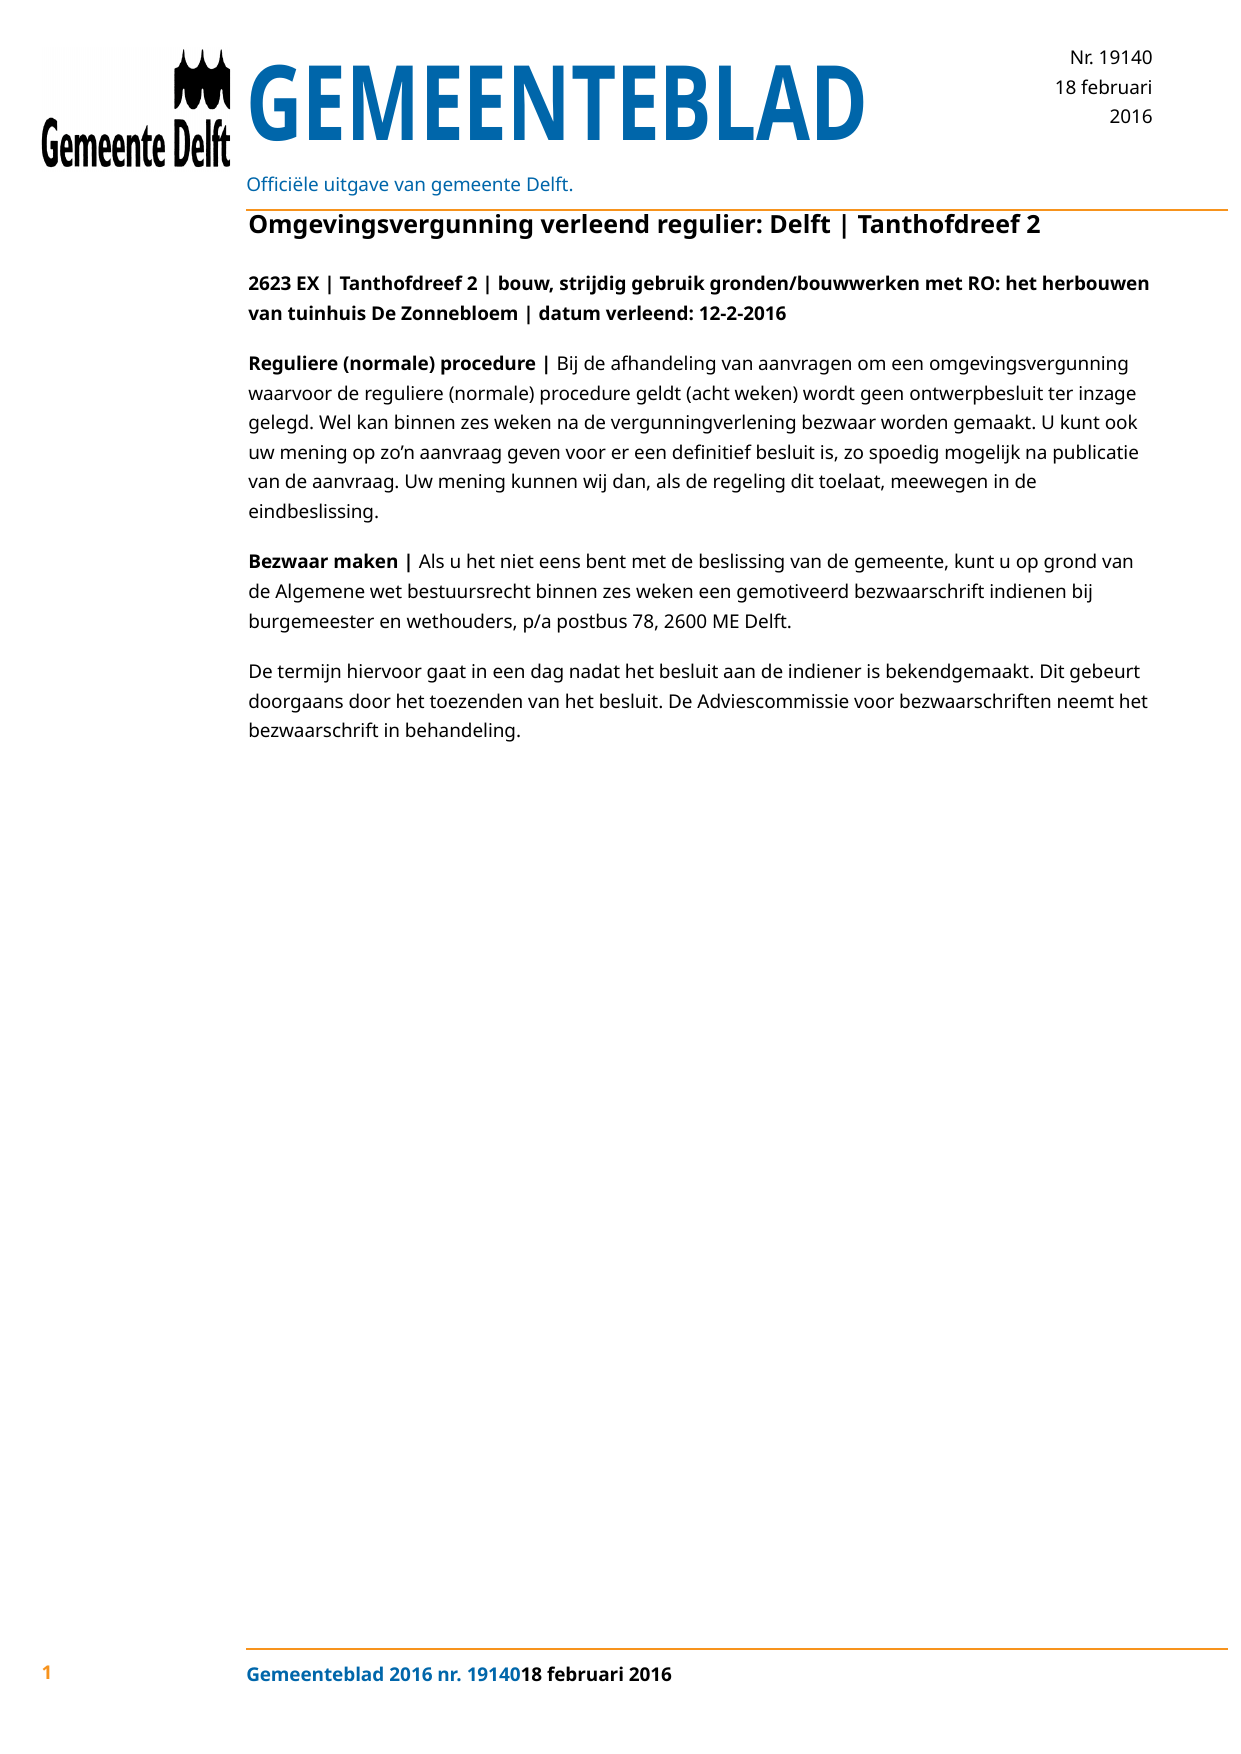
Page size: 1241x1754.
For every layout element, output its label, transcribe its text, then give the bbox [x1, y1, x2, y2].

text Bezwaar maken | Als u het niet eens bent met de beslissing van de gemeente, kunt u op grond van de Algemene wet bestuursrecht binnen zes weken een gemotiveerd bezwaarschrift indienen bij burgemeester en wethouders, p/a postbus 78, 2600 ME Delft. [248, 549, 1152, 633]
text Omgevingsvergunning verleend regulier: Delft | Tanthofdreef 2 [248, 211, 1152, 241]
picture [41, 47, 231, 172]
text 2623 EX | Tanthofdreef 2 | bouw, strijdig gebruik gronden/bouwwerken met RO: het herbouwen van tuinhuis De Zonnebloem | datum verleend: 12-2-2016 [248, 270, 1152, 326]
text Reguliere (normale) procedure | Bij de afhandeling van aanvragen om een omgevingsvergunning waarvoor de reguliere (normale) procedure geldt (acht weken) wordt geen ontwerpbesluit ter inzage gelegd. Wel kan binnen zes weken na de vergunningverlening bezwaar worden gemaakt. U kunt ook uw mening op zo’n aanvraag geven voor er een definitief besluit is, zo spoedig mogelijk na publicatie van de aanvraag. Uw mening kunnen wij dan, als de regeling dit toelaat, meewegen in de eindbeslissing. [248, 350, 1152, 524]
text De termijn hiervoor gaat in een dag nadat het besluit aan de indiener is bekendgemaakt. Dit gebeurt doorgaans door het toezenden van het besluit. De Adviescommissie voor bezwaarschriften neemt het bezwaarschrift in behandeling. [248, 658, 1152, 743]
